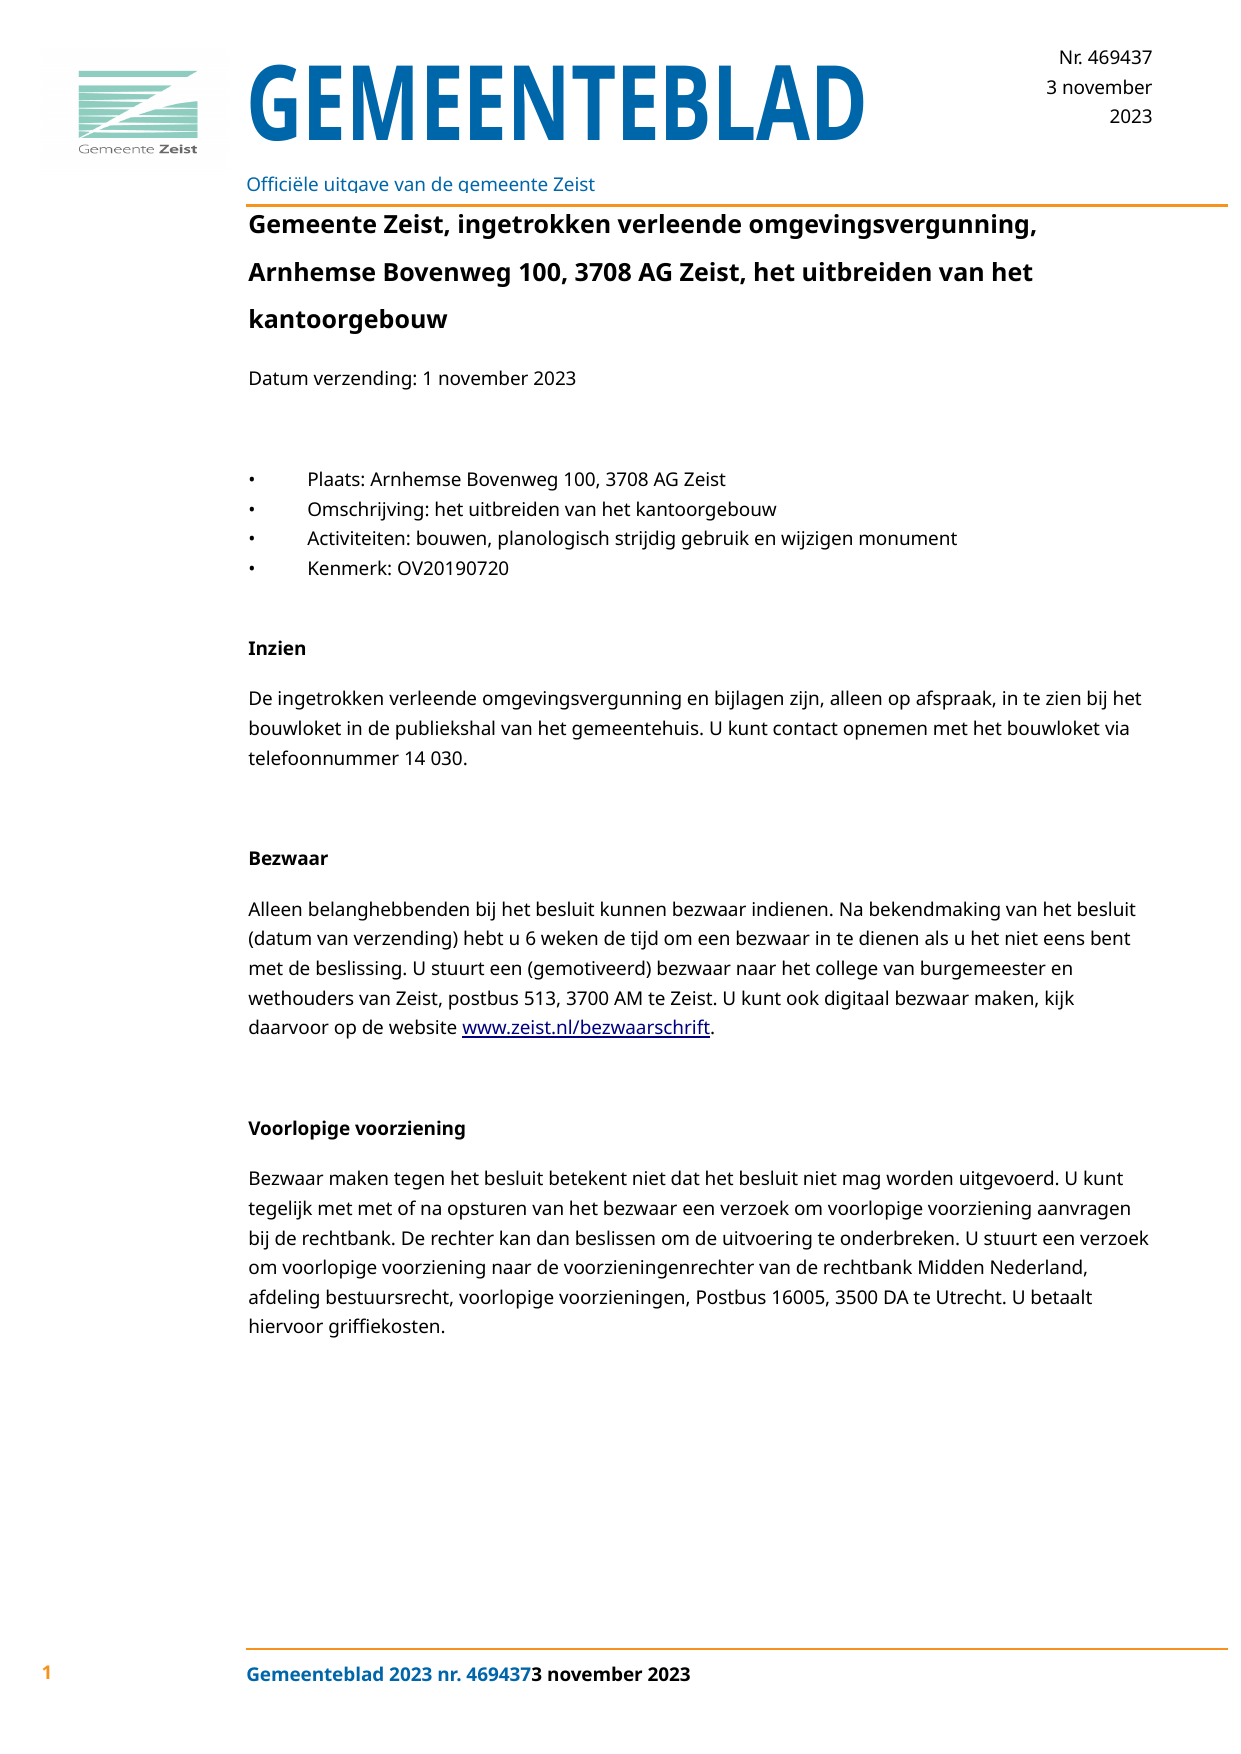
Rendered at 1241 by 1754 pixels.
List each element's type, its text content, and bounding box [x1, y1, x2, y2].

text Bezwaar maken tegen het besluit betekent niet dat het besluit niet mag worden uitgevoerd. U kunt tegelijk met met of na opsturen van het bezwaar een verzoek om voorlopige voorziening aanvragen bij de rechtbank. De rechter kan dan beslissen om de uitvoering te onderbreken. U stuurt een verzoek om voorlopige voorziening naar de voorzieningenrechter van de rechtbank Midden Nederland, afdeling bestuursrecht, voorlopige voorzieningen, Postbus 16005, 3500 DA te Utrecht. U betaalt hiervoor griffiekosten. [248, 1166, 1152, 1339]
text Alleen belanghebbenden bij het besluit kunnen bezwaar indienen. Na bekendmaking van het besluit (datum van verzending) hebt u 6 weken de tijd om een bezwaar in te dienen als u het niet eens bent met de beslissing. U stuurt een (gemotiveerd) bezwaar naar het college van burgemeester en wethouders van Zeist, postbus 513, 3700 AM te Zeist. U kunt ook digitaal bezwaar maken, kijk daarvoor op de website www.zeist.nl/bezwaarschrift. [248, 896, 1152, 1040]
text Gemeente Zeist, ingetrokken verleende omgevingsvergunning, Arnhemse Bovenweg 100, 3708 AG Zeist, het uitbreiden van het kantoorgebouw [248, 207, 1152, 336]
list Activiteiten: bouwen, planologisch strijdig gebruik en wijzigen monument [248, 526, 1152, 551]
text Inzien [248, 635, 1152, 661]
list Plaats: Arnhemse Bovenweg 100, 3708 AG Zeist [248, 466, 1152, 492]
text Bezwaar [248, 846, 1152, 871]
list Kenmerk: OV20190720 [248, 555, 1152, 581]
picture [41, 47, 231, 172]
text Datum verzending: 1 november 2023 [248, 366, 1152, 391]
text De ingetrokken verleende omgevingsvergunning en bijlagen zijn, alleen op afspraak, in te zien bij het bouwloket in de publiekshal van het gemeentehuis. U kunt contact opnemen met het bouwloket via telefoonnummer 14 030. [248, 686, 1152, 770]
list Omschrijving: het uitbreiden van het kantoorgebouw [248, 496, 1152, 522]
text Voorlopige voorziening [248, 1115, 1152, 1141]
